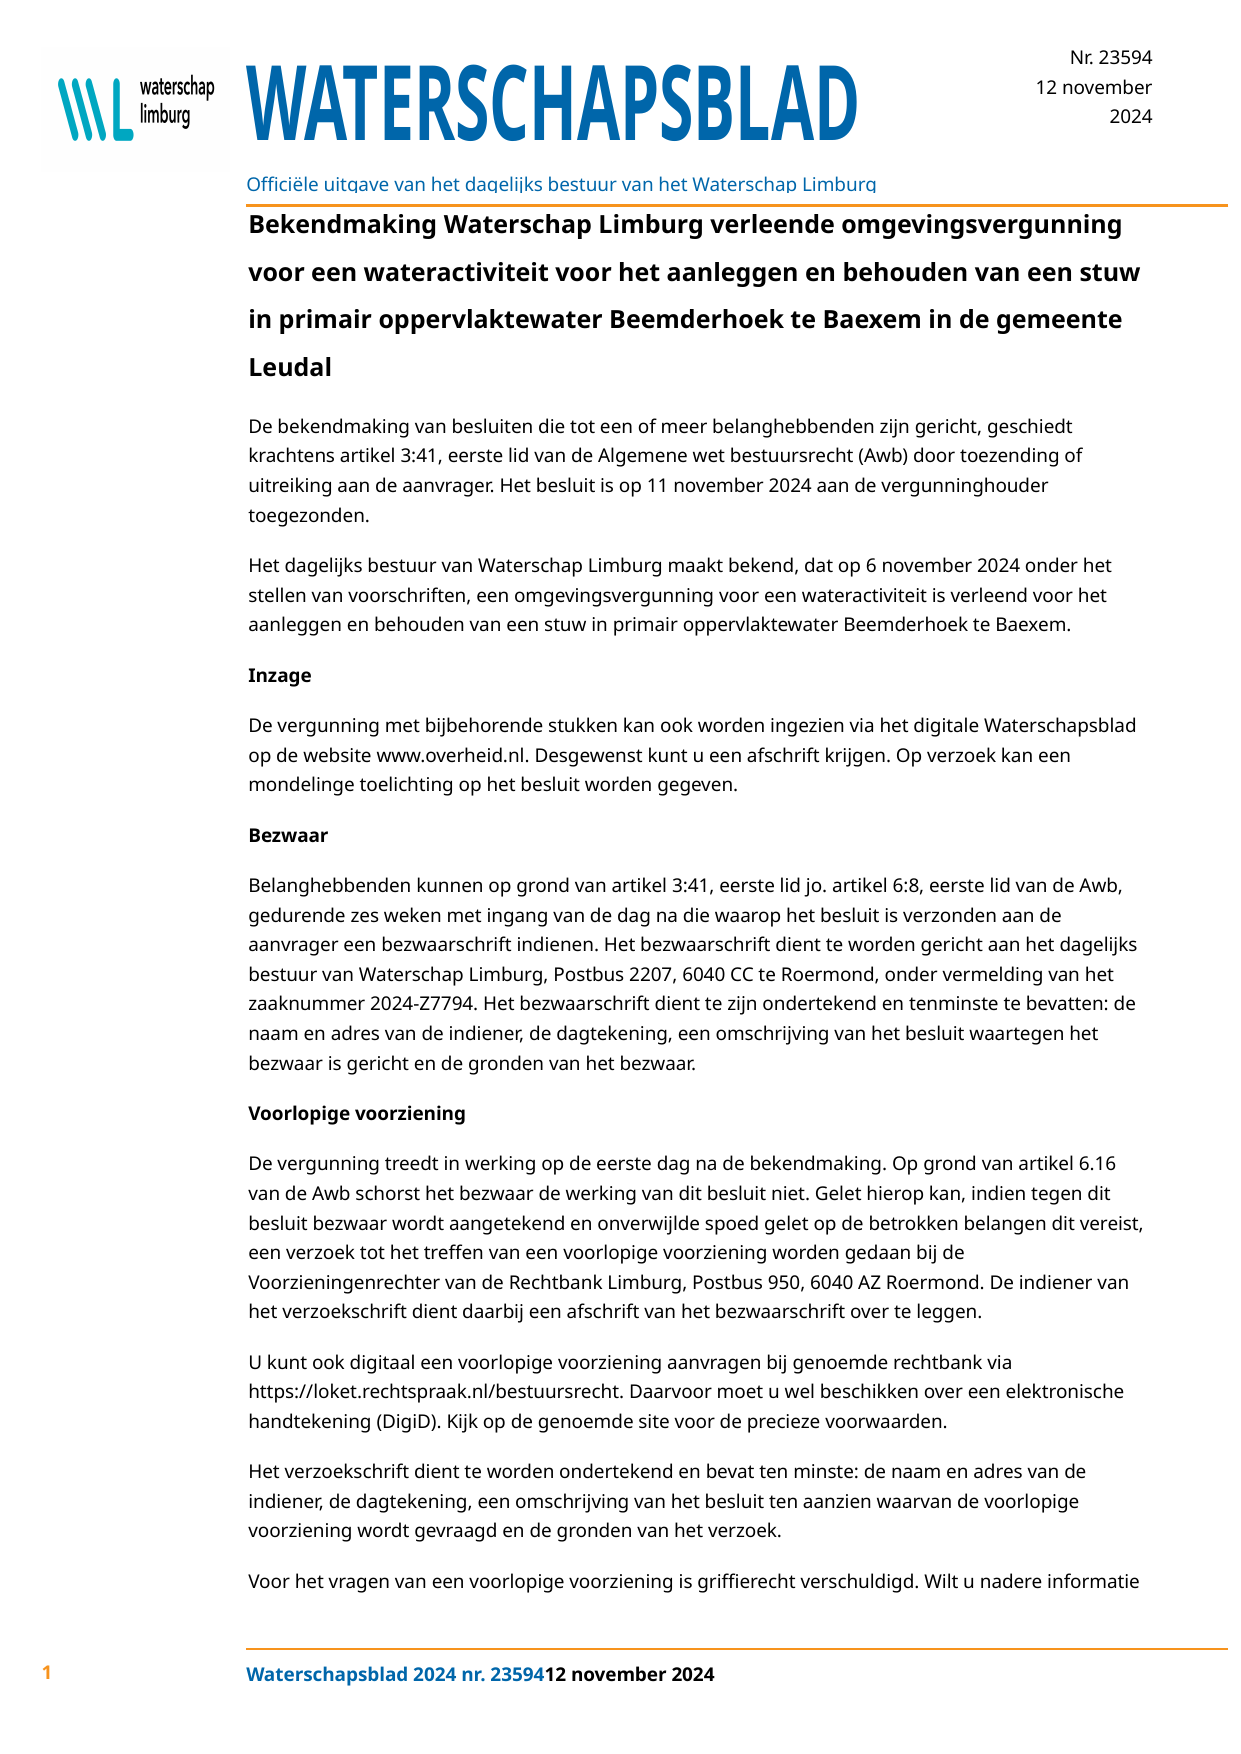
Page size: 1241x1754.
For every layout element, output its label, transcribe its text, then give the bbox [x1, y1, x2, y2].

text Inzage [248, 662, 1152, 688]
text De vergunning met bijbehorende stukken kan ook worden ingezien via het digitale Waterschapsblad op de website www.overheid.nl. Desgewenst kunt u een afschrift krijgen. Op verzoek kan een mondelinge toelichting op het besluit worden gegeven. [248, 712, 1152, 797]
text Het verzoekschrift dient te worden ondertekend en bevat ten minste: de naam en adres van de indiener, de dagtekening, een omschrijving van het besluit ten aanzien waarvan de voorlopige voorziening wordt gevraagd en de gronden van het verzoek. [248, 1458, 1152, 1543]
text Voorlopige voorziening [248, 1100, 1152, 1126]
text Het dagelijks bestuur van Waterschap Limburg maakt bekend, dat op 6 november 2024 onder het stellen van voorschriften, een omgevingsvergunning voor een wateractiviteit is verleend voor het aanleggen en behouden van een stuw in primair oppervlaktewater Beemderhoek te Baexem. [248, 552, 1152, 637]
text U kunt ook digitaal een voorlopige voorziening aanvragen bij genoemde rechtbank via https://loket.rechtspraak.nl/bestuursrecht. Daarvoor moet u wel beschikken over een elektronische handtekening (DigiD). Kijk op de genoemde site voor de precieze voorwaarden. [248, 1349, 1152, 1434]
text Voor het vragen van een voorlopige voorziening is griffierecht verschuldigd. Wilt u nadere informatie [248, 1568, 1152, 1594]
picture [41, 47, 231, 172]
text Bezwaar [248, 822, 1152, 848]
text De bekendmaking van besluiten die tot een of meer belanghebbenden zijn gericht, geschiedt krachtens artikel 3:41, eerste lid van de Algemene wet bestuursrecht (Awb) door toezending of uitreiking aan de aanvrager. Het besluit is op 11 november 2024 aan de vergunninghouder toegezonden. [248, 413, 1152, 528]
text Belanghebbenden kunnen op grond van artikel 3:41, eerste lid jo. artikel 6:8, eerste lid van de Awb, gedurende zes weken met ingang van de dag na die waarop het besluit is verzonden aan de aanvrager een bezwaarschrift indienen. Het bezwaarschrift dient te worden gericht aan het dagelijks bestuur van Waterschap Limburg, Postbus 2207, 6040 CC te Roermond, onder vermelding van het zaaknummer 2024-Z7794. Het bezwaarschrift dient te zijn ondertekend en tenminste te bevatten: de naam en adres van de indiener, de dagtekening, een omschrijving van het besluit waartegen het bezwaar is gericht en de gronden van het bezwaar. [248, 872, 1152, 1076]
text De vergunning treedt in werking op de eerste dag na de bekendmaking. Op grond van artikel 6.16 van de Awb schorst het bezwaar de werking van dit besluit niet. Gelet hierop kan, indien tegen dit besluit bezwaar wordt aangetekend en onverwijlde spoed gelet op de betrokken belangen dit vereist, een verzoek tot het treffen van een voorlopige voorziening worden gedaan bij de Voorzieningenrechter van de Rechtbank Limburg, Postbus 950, 6040 AZ Roermond. De indiener van het verzoekschrift dient daarbij een afschrift van het bezwaarschrift over te leggen. [248, 1151, 1152, 1324]
text Bekendmaking Waterschap Limburg verleende omgevingsvergunning voor een wateractiviteit voor het aanleggen en behouden van een stuw in primair oppervlaktewater Beemderhoek te Baexem in de gemeente Leudal [248, 207, 1152, 384]
